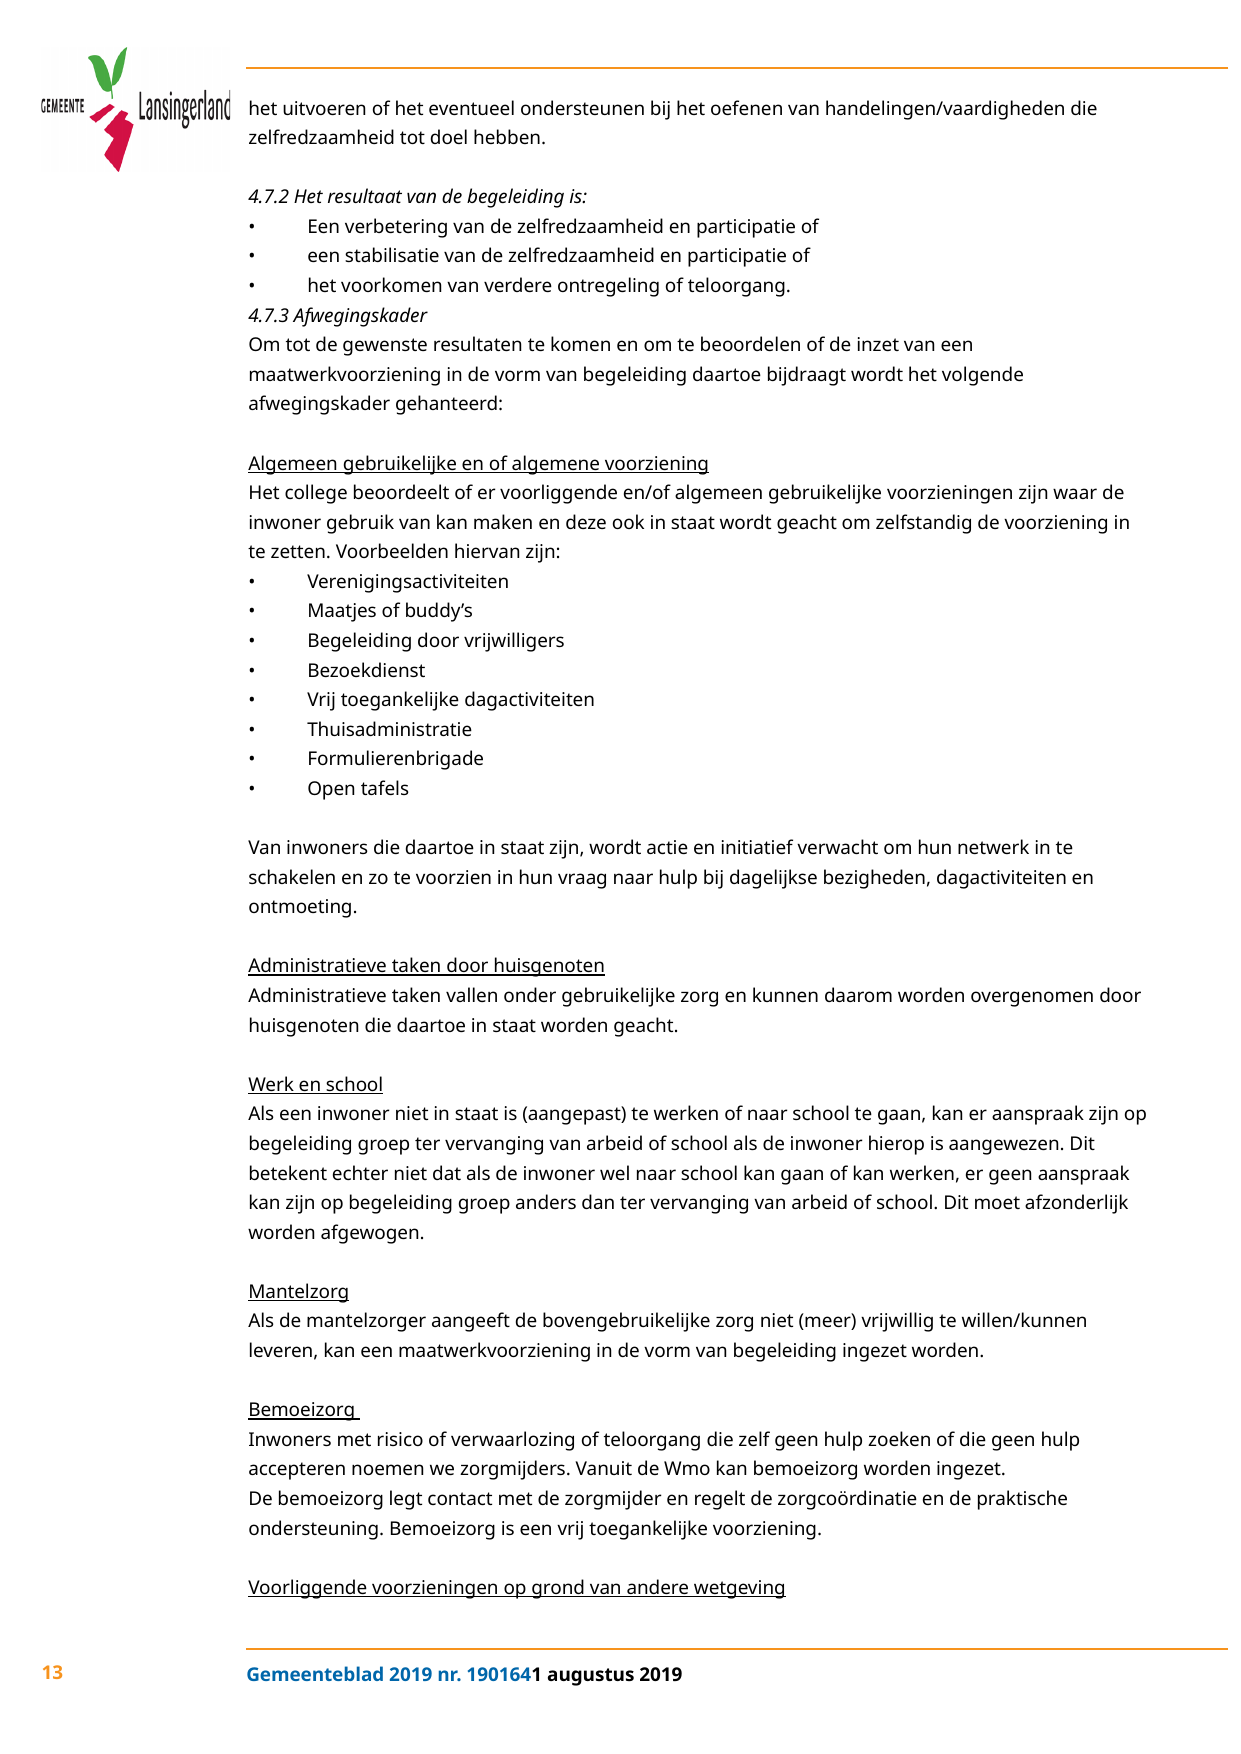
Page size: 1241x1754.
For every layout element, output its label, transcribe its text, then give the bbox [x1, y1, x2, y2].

list Formulierenbrigade [248, 746, 1152, 771]
text 4.7.2 Het resultaat van de begeleiding is: [248, 183, 1152, 209]
list Maatjes of buddy’s [248, 598, 1152, 623]
list Thuisadministratie [248, 716, 1152, 742]
text Inwoners met risico of verwaarlozing of teloorgang die zelf geen hulp zoeken of die geen hulp accepteren noemen we zorgmijders. Vanuit de Wmo kan bemoeizorg worden ingezet. [248, 1426, 1152, 1481]
text Van inwoners die daartoe in staat zijn, wordt actie en initiatief verwacht om hun netwerk in te schakelen en zo te voorzien in hun vraag naar hulp bij dagelijkse bezigheden, dagactiviteiten en ontmoeting. [248, 834, 1152, 919]
text het uitvoeren of het eventueel ondersteunen bij het oefenen van handelingen/vaardigheden die zelfredzaamheid tot doel hebben. [248, 95, 1152, 150]
list Begeleiding door vrijwilligers [248, 627, 1152, 653]
list het voorkomen van verdere ontregeling of teloorgang. [248, 272, 1152, 298]
list Bezoekdienst [248, 657, 1152, 683]
text Mantelzorg [248, 1278, 1152, 1304]
text Algemeen gebruikelijke en of algemene voorziening [248, 450, 1152, 476]
text Om tot de gewenste resultaten te komen en om te beoordelen of de inzet van een maatwerkvoorziening in de vorm van begeleiding daartoe bijdraagt wordt het volgende afwegingskader gehanteerd: [248, 331, 1152, 416]
text 4.7.3 Afwegingskader [248, 302, 1152, 328]
text Werk en school [248, 1071, 1152, 1097]
picture [41, 47, 231, 172]
text Het college beoordeelt of er voorliggende en/of algemeen gebruikelijke voorzieningen zijn waar de inwoner gebruik van kan maken en deze ook in staat wordt geacht om zelfstandig de voorziening in te zetten. Voorbeelden hiervan zijn: [248, 479, 1152, 564]
text Administratieve taken vallen onder gebruikelijke zorg en kunnen daarom worden overgenomen door huisgenoten die daartoe in staat worden geacht. [248, 982, 1152, 1038]
list Verenigingsactiviteiten [248, 568, 1152, 594]
list Open tafels [248, 775, 1152, 801]
text Als een inwoner niet in staat is (aangepast) te werken of naar school te gaan, kan er aanspraak zijn op begeleiding groep ter vervanging van arbeid of school als de inwoner hierop is aangewezen. Dit betekent echter niet dat als de inwoner wel naar school kan gaan of kan werken, er geen aanspraak kan zijn op begeleiding groep anders dan ter vervanging van arbeid of school. Dit moet afzonderlijk worden afgewogen. [248, 1101, 1152, 1245]
list Vrij toegankelijke dagactiviteiten [248, 686, 1152, 712]
text Administratieve taken door huisgenoten [248, 953, 1152, 978]
list een stabilisatie van de zelfredzaamheid en participatie of [248, 243, 1152, 268]
text Bemoeizorg [248, 1396, 1152, 1422]
text Voorliggende voorzieningen op grond van andere wetgeving [248, 1574, 1152, 1600]
text De bemoeizorg legt contact met de zorgmijder en regelt de zorgcoördinatie en de praktische ondersteuning. Bemoeizorg is een vrij toegankelijke voorziening. [248, 1485, 1152, 1541]
text Als de mantelzorger aangeeft de bovengebruikelijke zorg niet (meer) vrijwillig te willen/kunnen leveren, kan een maatwerkvoorziening in de vorm van begeleiding ingezet worden. [248, 1308, 1152, 1363]
list Een verbetering van de zelfredzaamheid en participatie of [248, 213, 1152, 239]
